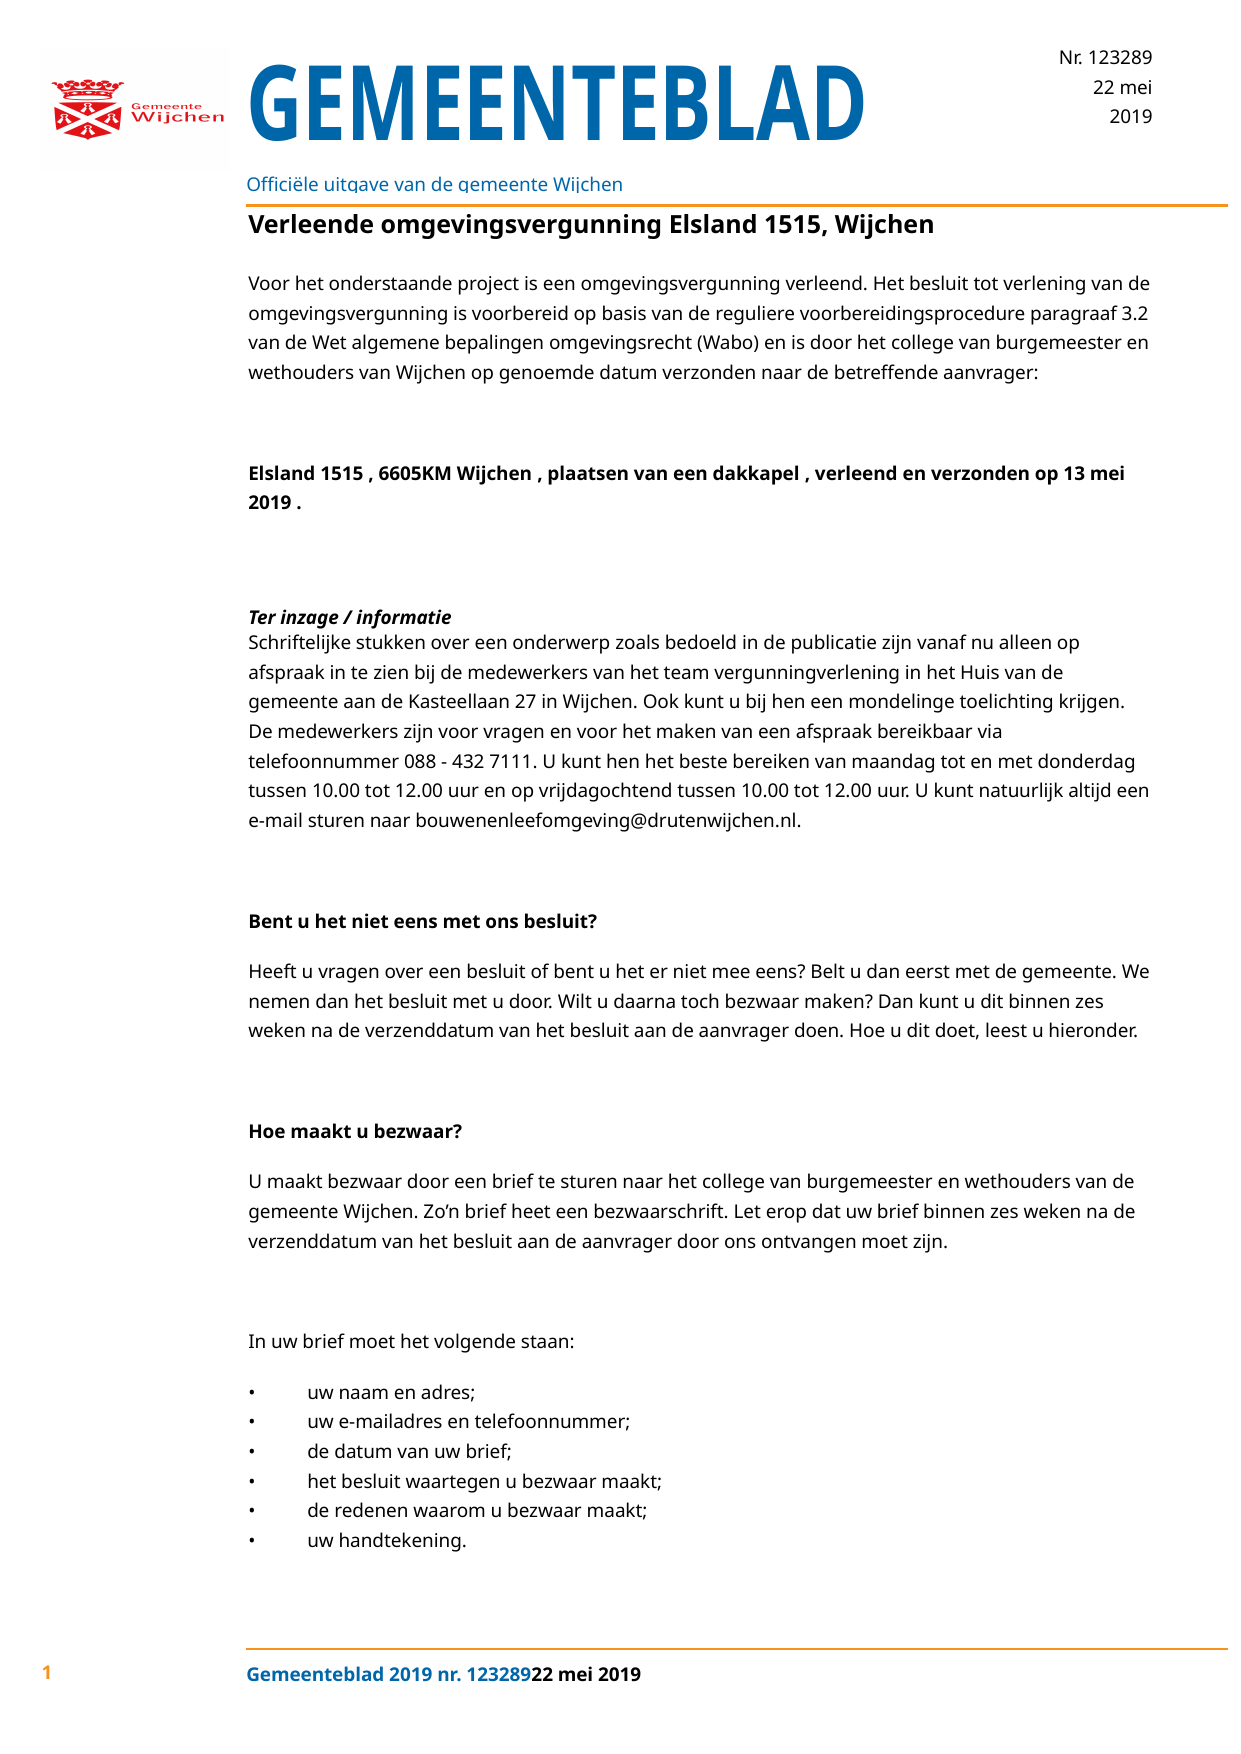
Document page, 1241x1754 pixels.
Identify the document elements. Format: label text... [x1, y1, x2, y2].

text U maakt bezwaar door een brief te sturen naar het college van burgemeester en wethouders van de gemeente Wijchen. Zo’n brief heet een bezwaarschrift. Let erop dat uw brief binnen zes weken na de verzenddatum van het besluit aan de aanvrager door ons ontvangen moet zijn. [248, 1169, 1152, 1254]
picture [41, 47, 231, 172]
text Schriftelijke stukken over een onderwerp zoals bedoeld in de publicatie zijn vanaf nu alleen op afspraak in te zien bij de medewerkers van het team vergunningverlening in het Huis van de gemeente aan de Kasteellaan 27 in Wijchen. Ook kunt u bij hen een mondelinge toelichting krijgen. De medewerkers zijn voor vragen en voor het maken van een afspraak bereikbaar via telefoonnummer 088 - 432 7111. U kunt hen het beste bereiken van maandag tot en met donderdag tussen 10.00 tot 12.00 uur en op vrijdagochtend tussen 10.00 tot 12.00 uur. U kunt natuurlijk altijd een e-mail sturen naar bouwenenleefomgeving@drutenwijchen.nl. [248, 629, 1152, 833]
list uw e-mailadres en telefoonnummer; [248, 1409, 1152, 1434]
text Voor het onderstaande project is een omgevingsvergunning verleend. Het besluit tot verlening van de omgevingsvergunning is voorbereid op basis van de reguliere voorbereidingsprocedure paragraaf 3.2 van de Wet algemene bepalingen omgevingsrecht (Wabo) en is door het college van burgemeester en wethouders van Wijchen op genoemde datum verzonden naar de betreffende aanvrager: [248, 270, 1152, 385]
list de redenen waarom u bezwaar maakt; [248, 1497, 1152, 1523]
list uw handtekening. [248, 1527, 1152, 1553]
text Heeft u vragen over een besluit of bent u het er niet mee eens? Belt u dan eerst met de gemeente. We nemen dan het besluit met u door. Wilt u daarna toch bezwaar maken? Dan kunt u dit binnen zes weken na de verzenddatum van het besluit aan de aanvrager doen. Hoe u dit doet, leest u hieronder. [248, 958, 1152, 1043]
text In uw brief moet het volgende staan: [248, 1329, 1152, 1354]
list de datum van uw brief; [248, 1438, 1152, 1464]
text Elsland 1515 , 6605KM Wijchen , plaatsen van een dakkapel , verleend en verzonden op 13 mei 2019 . [248, 460, 1152, 515]
list het besluit waartegen u bezwaar maakt; [248, 1468, 1152, 1494]
text Hoe maakt u bezwaar? [248, 1118, 1152, 1144]
text Bent u het niet eens met ons besluit? [248, 908, 1152, 934]
text Verleende omgevingsvergunning Elsland 1515, Wijchen [248, 207, 1152, 241]
list uw naam en adres; [248, 1379, 1152, 1405]
text Ter inzage / informatie [248, 604, 1152, 629]
